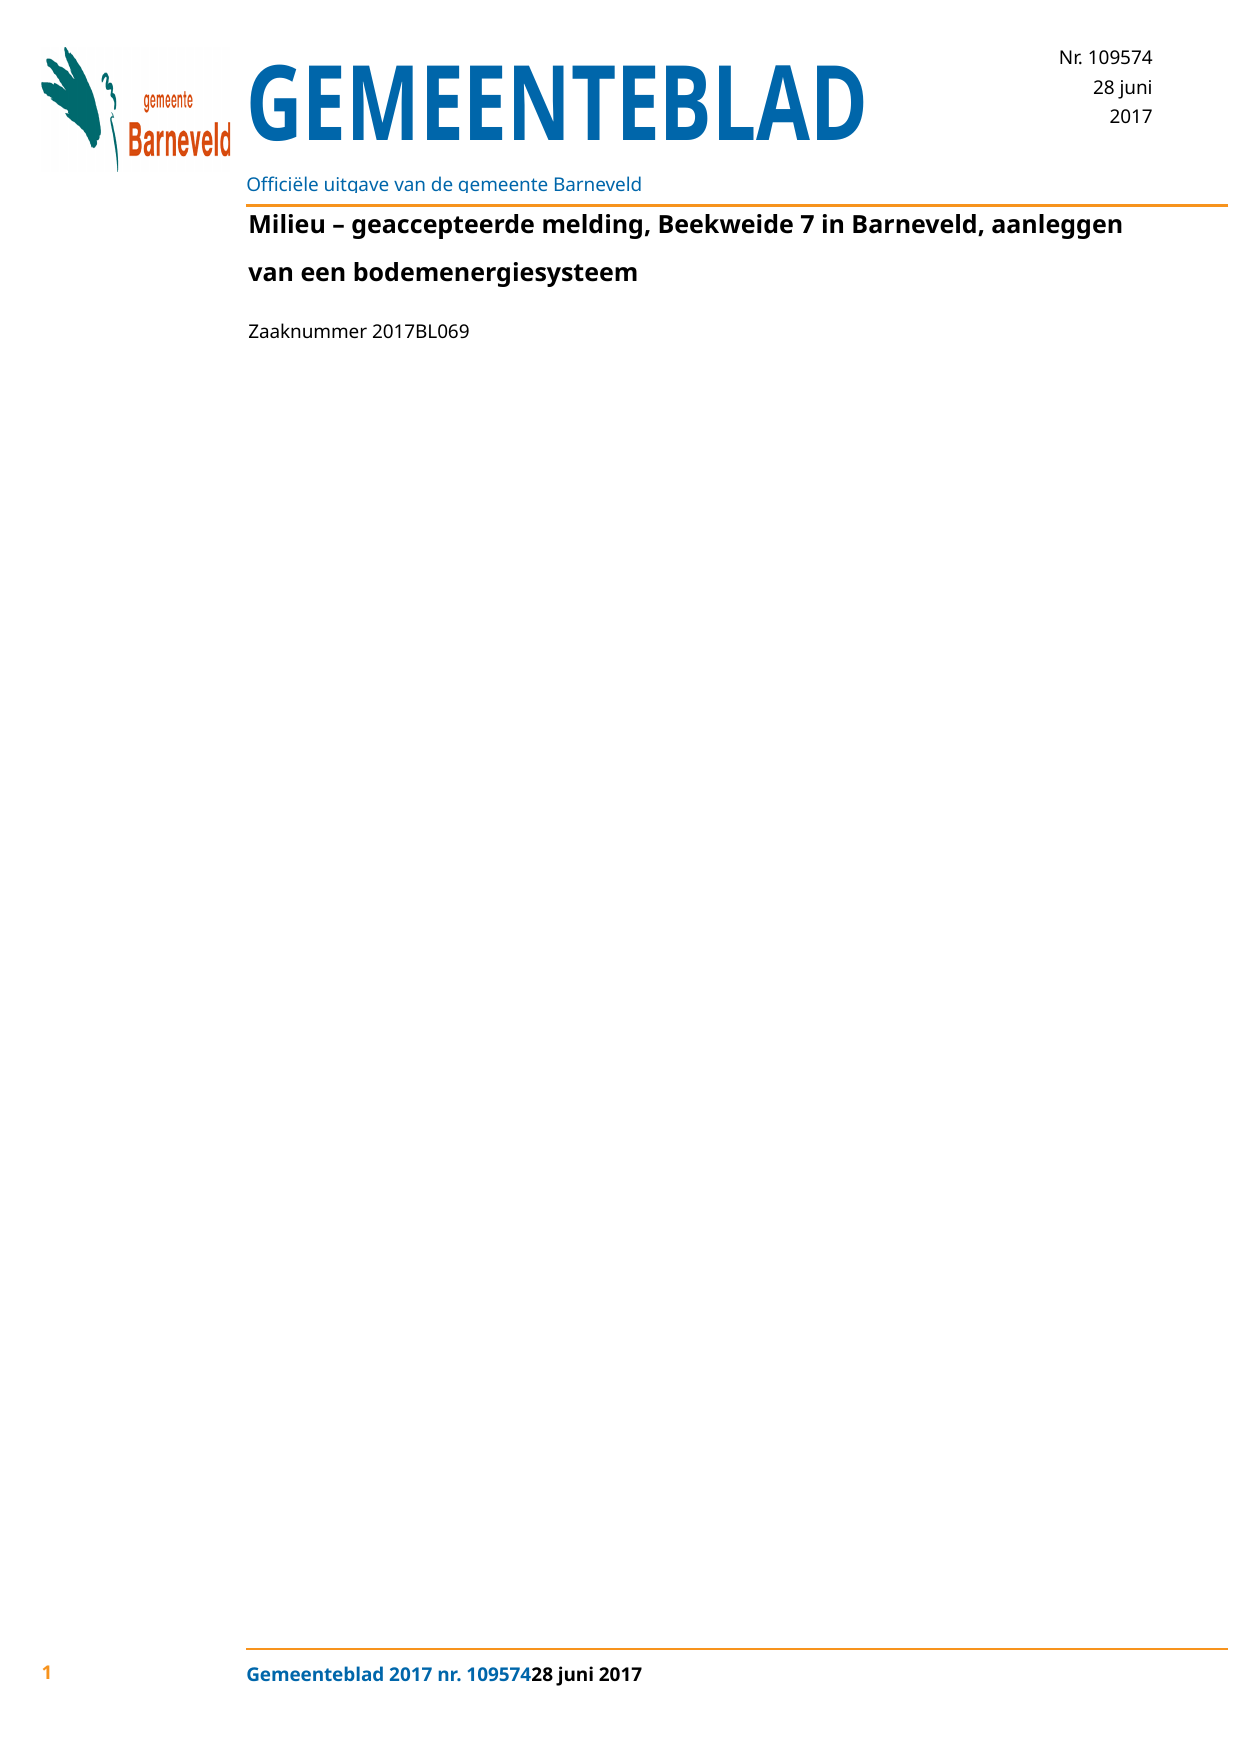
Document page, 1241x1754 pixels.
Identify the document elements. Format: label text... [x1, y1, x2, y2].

text Milieu – geaccepteerde melding, Beekweide 7 in Barneveld, aanleggen van een bodemenergiesysteem [248, 207, 1152, 288]
text Zaaknummer 2017BL069 [248, 318, 1152, 344]
picture [41, 47, 231, 172]
